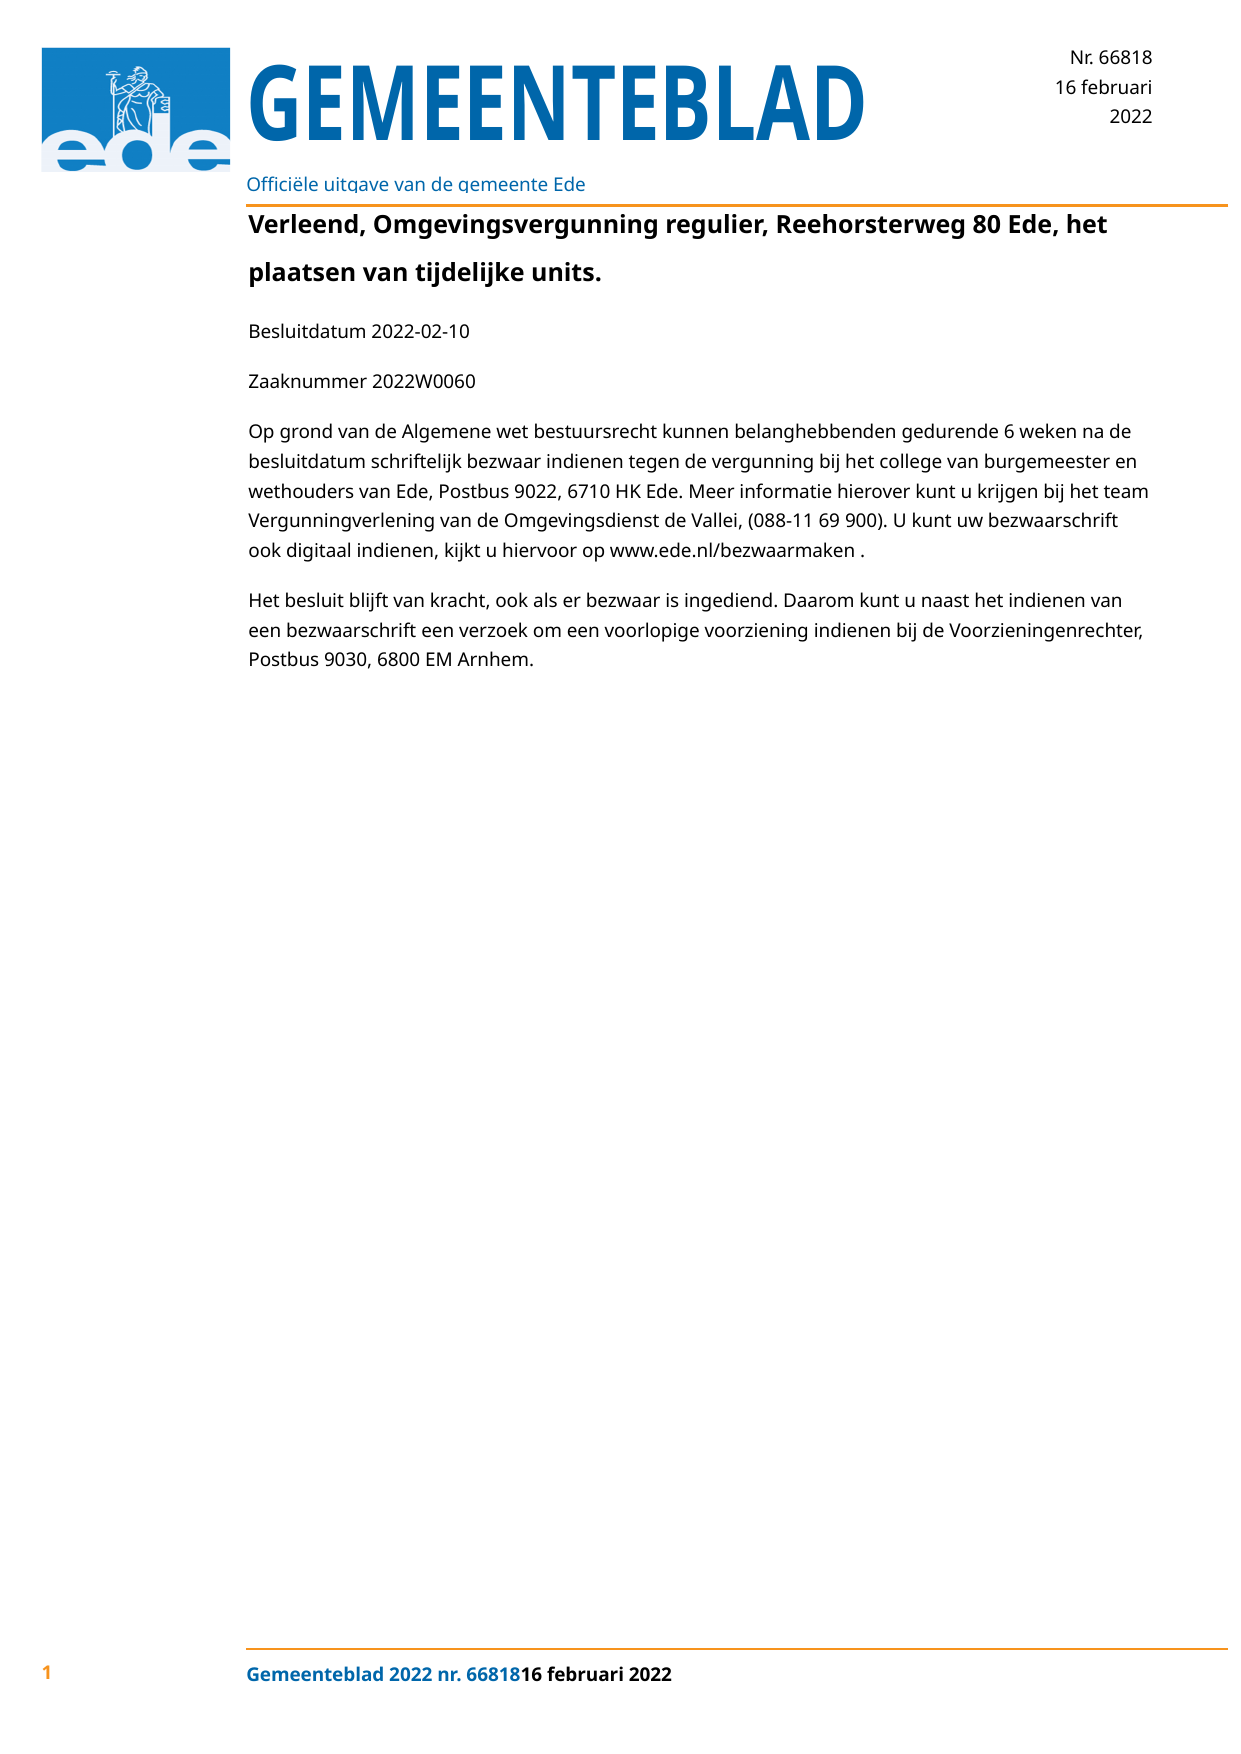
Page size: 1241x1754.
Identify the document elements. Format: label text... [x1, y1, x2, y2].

text Besluitdatum 2022-02-10 [248, 318, 1152, 344]
text Verleend, Omgevingsvergunning regulier, Reehorsterweg 80 Ede, het plaatsen van tijdelijke units. [248, 207, 1152, 288]
text Op grond van de Algemene wet bestuursrecht kunnen belanghebbenden gedurende 6 weken na de besluitdatum schriftelijk bezwaar indienen tegen de vergunning bij het college van burgemeester en wethouders van Ede, Postbus 9022, 6710 HK Ede. Meer informatie hierover kunt u krijgen bij het team Vergunningverlening van de Omgevingsdienst de Vallei, (088-11 69 900). U kunt uw bezwaarschrift ook digitaal indienen, kijkt u hiervoor op www.ede.nl/bezwaarmaken . [248, 419, 1152, 563]
picture [41, 47, 231, 172]
text Zaaknummer 2022W0060 [248, 368, 1152, 394]
text Het besluit blijft van kracht, ook als er bezwaar is ingediend. Daarom kunt u naast het indienen van een bezwaarschrift een verzoek om een voorlopige voorziening indienen bij de Voorzieningenrechter, Postbus 9030, 6800 EM Arnhem. [248, 587, 1152, 672]
